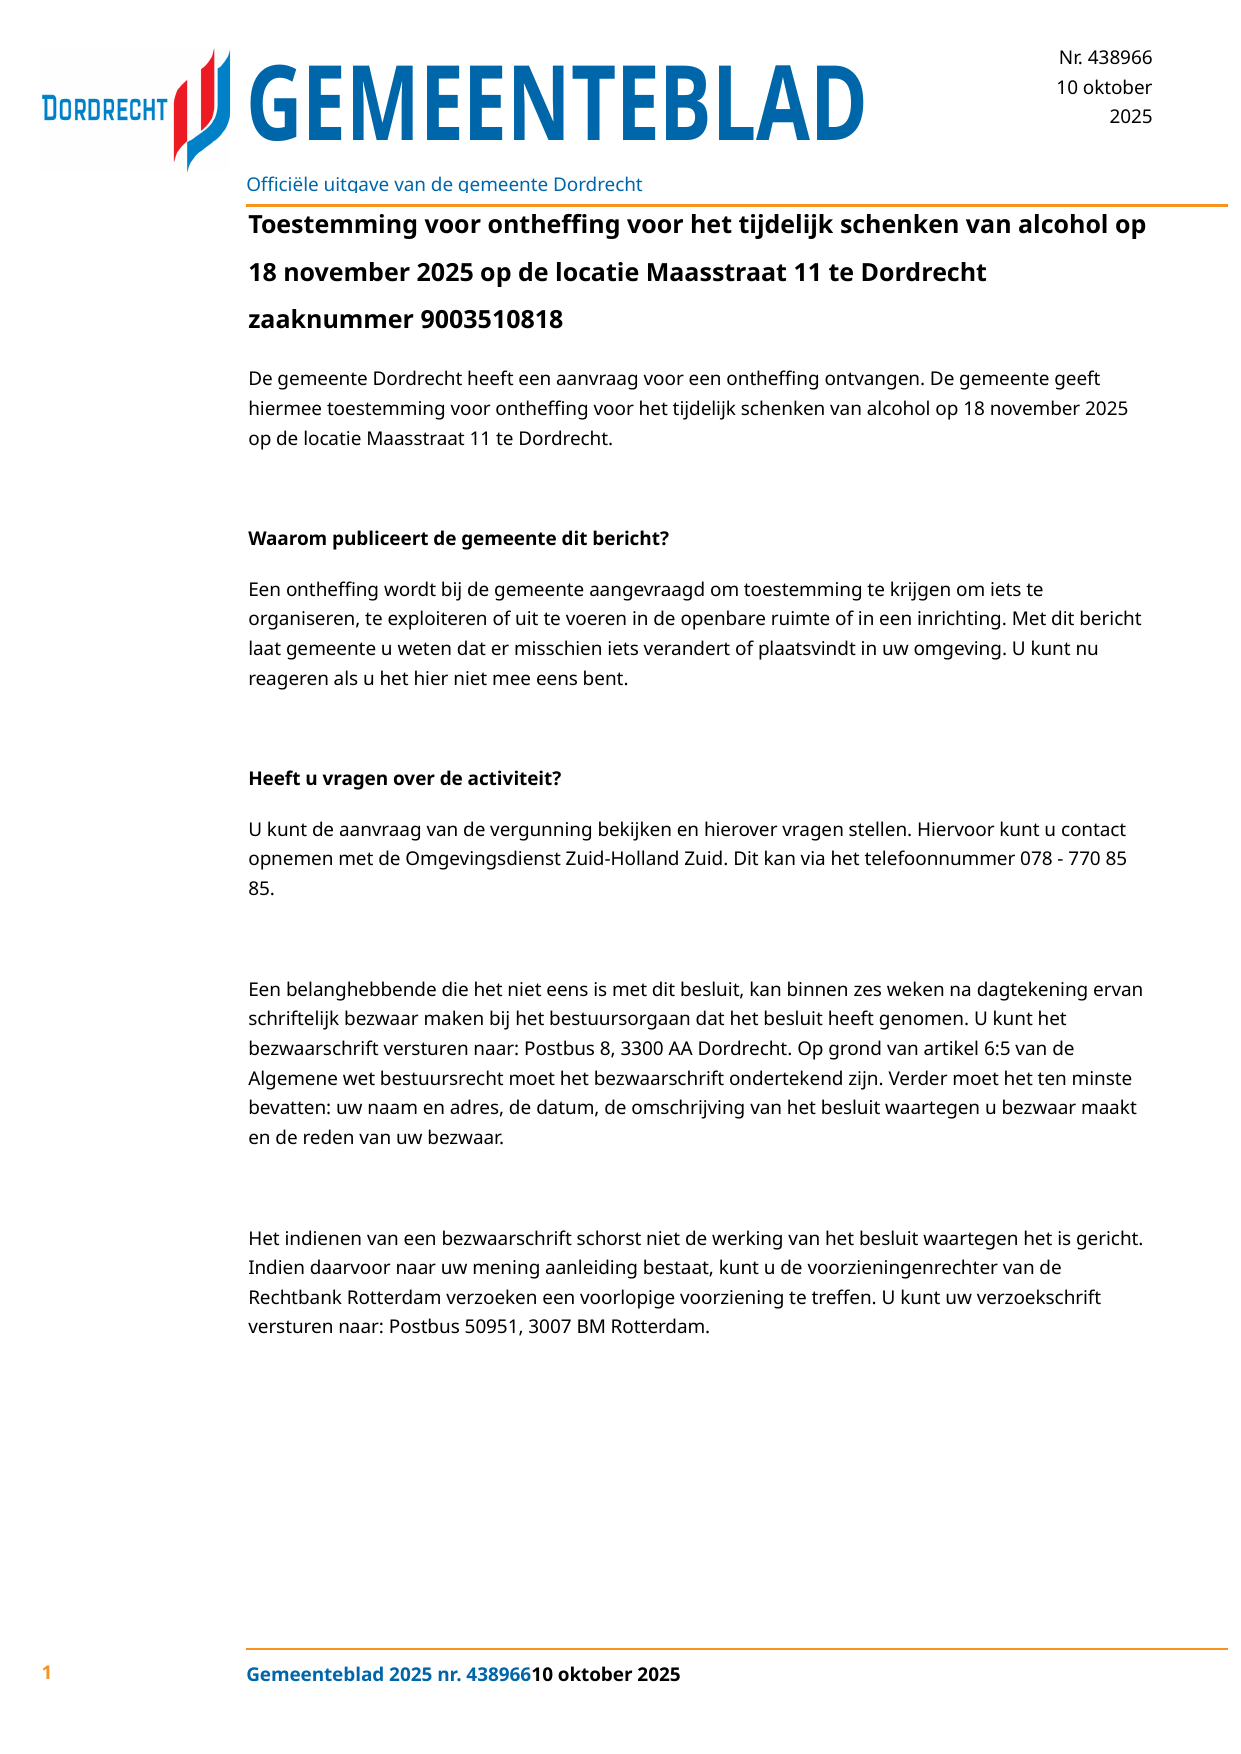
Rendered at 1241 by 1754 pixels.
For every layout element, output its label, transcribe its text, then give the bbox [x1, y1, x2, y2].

text Heeft u vragen over de activiteit? [248, 766, 1152, 791]
text U kunt de aanvraag van de vergunning bekijken en hierover vragen stellen. Hiervoor kunt u contact opnemen met de Omgevingsdienst Zuid-Holland Zuid. Dit kan via het telefoonnummer 078 - 770 85 85. [248, 816, 1152, 901]
text Toestemming voor ontheffing voor het tijdelijk schenken van alcohol op 18 november 2025 op de locatie Maasstraat 11 te Dordrecht zaaknummer 9003510818 [248, 207, 1152, 336]
text De gemeente Dordrecht heeft een aanvraag voor een ontheffing ontvangen. De gemeente geeft hiermee toestemming voor ontheffing voor het tijdelijk schenken van alcohol op 18 november 2025 op de locatie Maasstraat 11 te Dordrecht. [248, 366, 1152, 450]
text Het indienen van een bezwaarschrift schorst niet de werking van het besluit waartegen het is gericht. Indien daarvoor naar uw mening aanleiding bestaat, kunt u de voorzieningenrechter van de Rechtbank Rotterdam verzoeken een voorlopige voorziening te treffen. U kunt uw verzoekschrift versturen naar: Postbus 50951, 3007 BM Rotterdam. [248, 1225, 1152, 1339]
text Waarom publiceert de gemeente dit bericht? [248, 526, 1152, 551]
text Een ontheffing wordt bij de gemeente aangevraagd om toestemming te krijgen om iets te organiseren, te exploiteren of uit te voeren in de openbare ruimte of in een inrichting. Met dit bericht laat gemeente u weten dat er misschien iets verandert of plaatsvindt in uw omgeving. U kunt nu reageren als u het hier niet mee eens bent. [248, 576, 1152, 690]
picture [41, 47, 231, 172]
text Een belanghebbende die het niet eens is met dit besluit, kan binnen zes weken na dagtekening ervan schriftelijk bezwaar maken bij het bestuursorgaan dat het besluit heeft genomen. U kunt het bezwaarschrift versturen naar: Postbus 8, 3300 AA Dordrecht. Op grond van artikel 6:5 van de Algemene wet bestuursrecht moet het bezwaarschrift ondertekend zijn. Verder moet het ten minste bevatten: uw naam en adres, de datum, de omschrijving van het besluit waartegen u bezwaar maakt en de reden van uw bezwaar. [248, 976, 1152, 1149]
